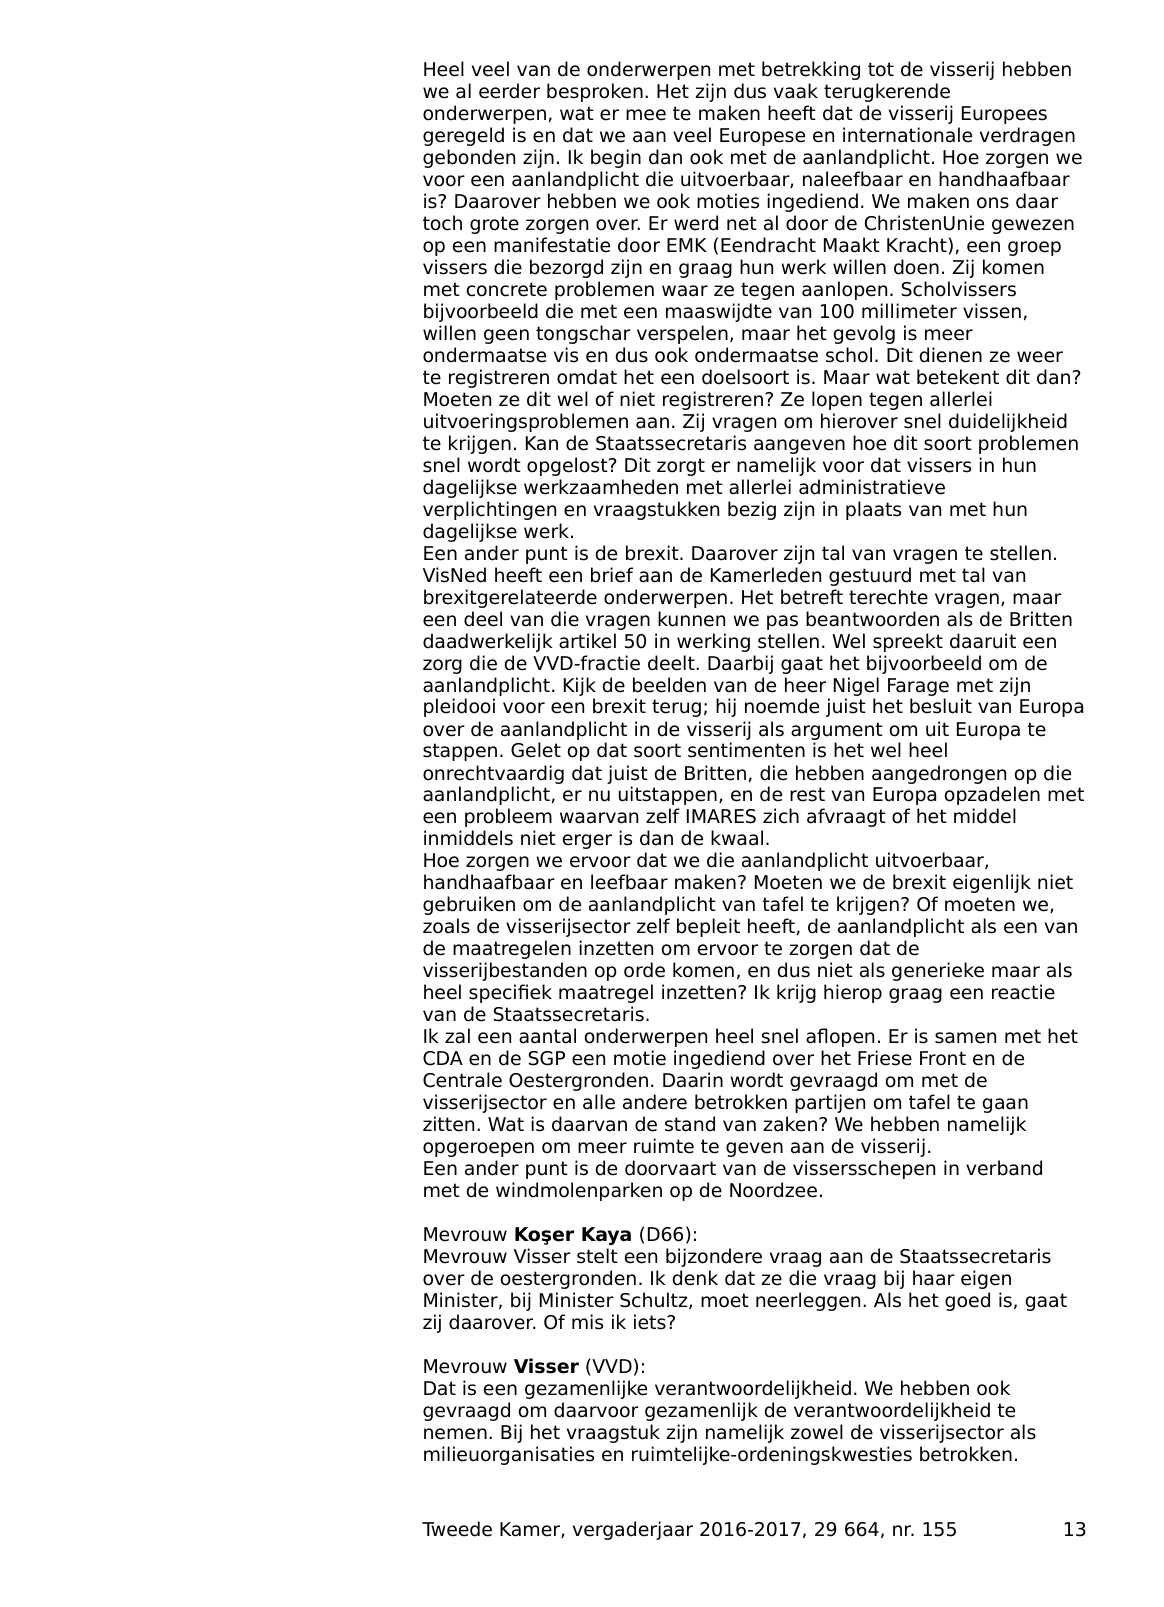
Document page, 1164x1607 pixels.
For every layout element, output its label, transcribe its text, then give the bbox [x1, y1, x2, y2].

text Ik zal een aantal onderwerpen heel snel aflopen. Er is samen met het CDA en de SGP een motie ingediend over het Friese Front en de Centrale Oestergronden. Daarin wordt gevraagd om met de visserijsector en alle andere betrokken partijen om tafel te gaan zitten. Wat is daarvan de stand van zaken? We hebben namelijk opgeroepen om meer ruimte te geven aan de visserij. [422, 1026, 1087, 1158]
text Een ander punt is de doorvaart van de vissersschepen in verband met de windmolenparken op de Noordzee. [422, 1158, 1087, 1202]
text Mevrouw Koşer Kaya (D66): [422, 1224, 1087, 1246]
text Dat is een gezamenlijke verantwoordelijkheid. We hebben ook gevraagd om daarvoor gezamenlijk de verantwoordelijkheid te nemen. Bij het vraagstuk zijn namelijk zowel de visserijsector als milieuorganisaties en ruimtelijke-ordeningskwesties betrokken. [422, 1378, 1087, 1466]
text Mevrouw Visser stelt een bijzondere vraag aan de Staatssecretaris over de oestergronden. Ik denk dat ze die vraag bij haar eigen Minister, bij Minister Schultz, moet neerleggen. Als het goed is, gaat zij daarover. Of mis ik iets? [422, 1246, 1087, 1334]
text Hoe zorgen we ervoor dat we die aanlandplicht uitvoerbaar, handhaafbaar en leefbaar maken? Moeten we de brexit eigenlijk niet gebruiken om de aanlandplicht van tafel te krijgen? Of moeten we, zoals de visserijsector zelf bepleit heeft, de aanlandplicht als een van de maatregelen inzetten om ervoor te zorgen dat de visserijbestanden op orde komen, en dus niet als generieke maar als heel specifiek maatregel inzetten? Ik krijg hierop graag een reactie van de Staatssecretaris. [422, 850, 1087, 1026]
text Een ander punt is de brexit. Daarover zijn tal van vragen te stellen. VisNed heeft een brief aan de Kamerleden gestuurd met tal van brexitgerelateerde onderwerpen. Het betreft terechte vragen, maar een deel van die vragen kunnen we pas beantwoorden als de Britten daadwerkelijk artikel 50 in werking stellen. Wel spreekt daaruit een zorg die de VVD-fractie deelt. Daarbij gaat het bijvoorbeeld om de aanlandplicht. Kijk de beelden van de heer Nigel Farage met zijn pleidooi voor een brexit terug; hij noemde juist het besluit van Europa over de aanlandplicht in de visserij als argument om uit Europa te stappen. Gelet op dat soort sentimenten is het wel heel onrechtvaardig dat juist de Britten, die hebben aangedrongen op die aanlandplicht, er nu uitstappen, en de rest van Europa opzadelen met een probleem waarvan zelf IMARES zich afvraagt of het middel inmiddels niet erger is dan de kwaal. [422, 543, 1087, 850]
text Mevrouw Visser (VVD): [422, 1356, 1087, 1378]
text Heel veel van de onderwerpen met betrekking tot de visserij hebben we al eerder besproken. Het zijn dus vaak terugkerende onderwerpen, wat er mee te maken heeft dat de visserij Europees geregeld is en dat we aan veel Europese en internationale verdragen gebonden zijn. Ik begin dan ook met de aanlandplicht. Hoe zorgen we voor een aanlandplicht die uitvoerbaar, naleefbaar en handhaafbaar is? Daarover hebben we ook moties ingediend. We maken ons daar toch grote zorgen over. Er werd net al door de ChristenUnie gewezen op een manifestatie door EMK (Eendracht Maakt Kracht), een groep vissers die bezorgd zijn en graag hun werk willen doen. Zij komen met concrete problemen waar ze tegen aanlopen. Scholvissers bijvoorbeeld die met een maaswijdte van 100 millimeter vissen, willen geen tongschar verspelen, maar het gevolg is meer ondermaatse vis en dus ook ondermaatse schol. Dit dienen ze weer te registreren omdat het een doelsoort is. Maar wat betekent dit dan? Moeten ze dit wel of niet registreren? Ze lopen tegen allerlei uitvoeringsproblemen aan. Zij vragen om hierover snel duidelijkheid te krijgen. Kan de Staatssecretaris aangeven hoe dit soort problemen snel wordt opgelost? Dit zorgt er namelijk voor dat vissers in hun dagelijkse werkzaamheden met allerlei administratieve verplichtingen en vraagstukken bezig zijn in plaats van met hun dagelijkse werk. [422, 59, 1087, 543]
